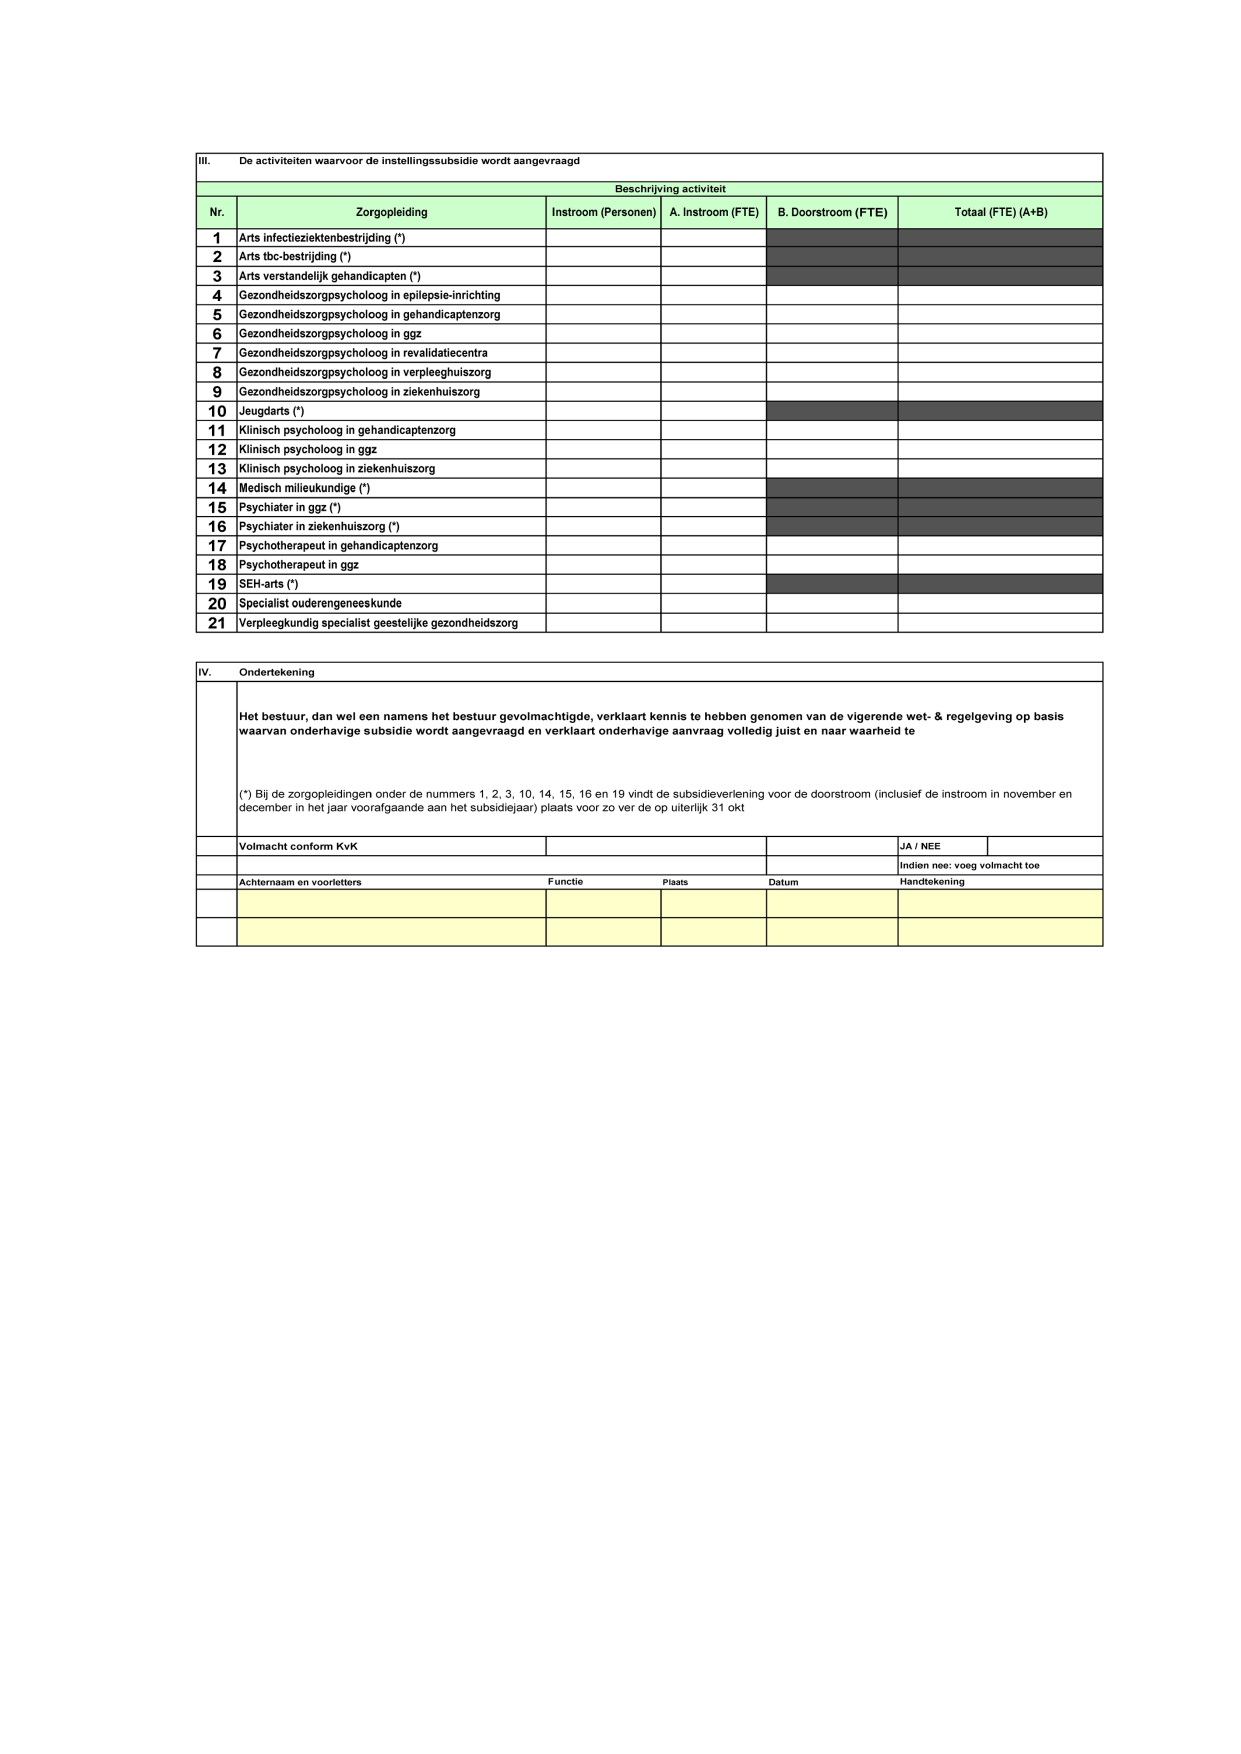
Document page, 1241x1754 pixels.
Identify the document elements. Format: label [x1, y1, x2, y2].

picture [187, 150, 1105, 949]
